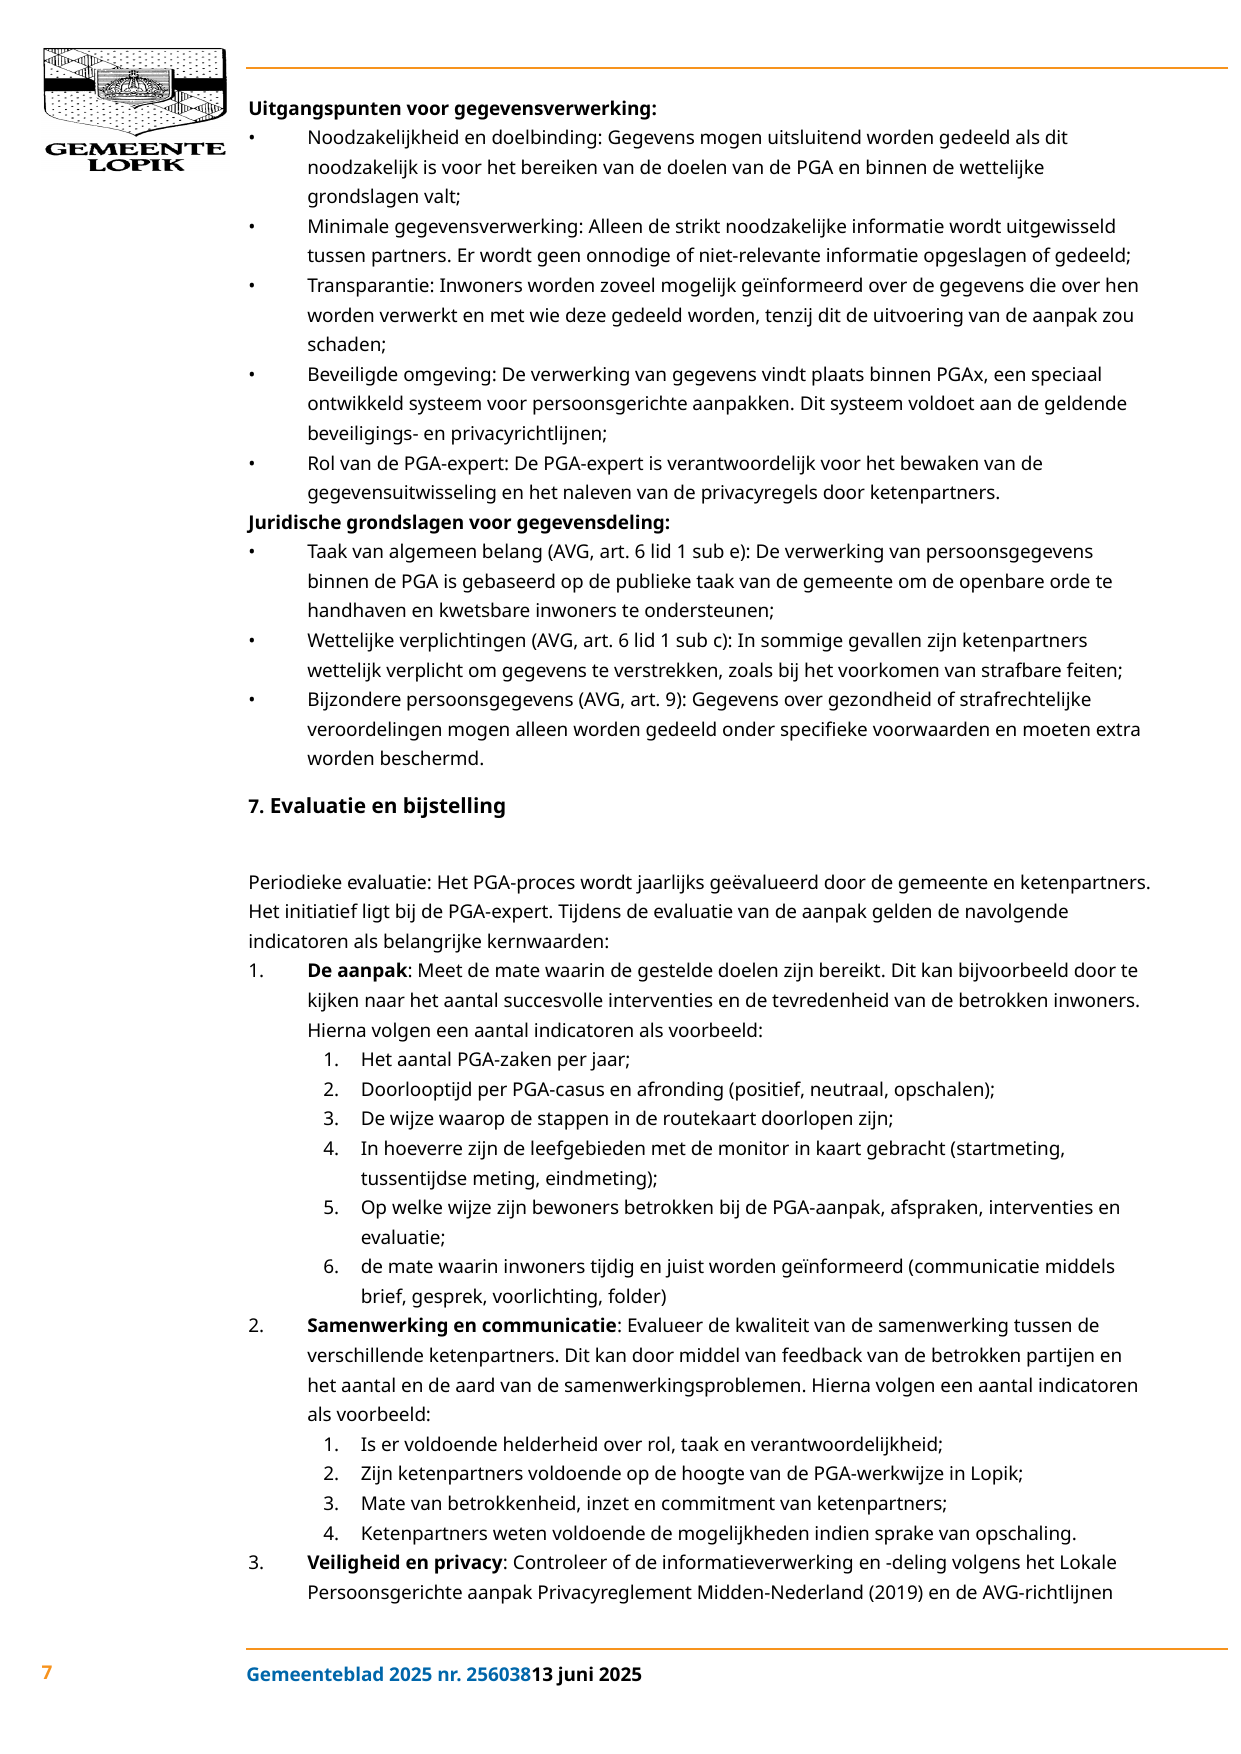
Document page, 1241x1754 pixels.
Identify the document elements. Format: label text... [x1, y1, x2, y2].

list Veiligheid en privacy: Controleer of de informatieverwerking en -deling volgens het Lokale Persoonsgerichte aanpak Privacyreglement Midden-Nederland (2019) en de AVG-richtlijnen [248, 1549, 1152, 1605]
list Beveiligde omgeving: De verwerking van gegevens vindt plaats binnen PGAx, een speciaal ontwikkeld systeem voor persoonsgerichte aanpakken. Dit systeem voldoet aan de geldende beveiligings- en privacyrichtlijnen; [248, 361, 1152, 446]
text Uitgangspunten voor gegevensverwerking: [248, 95, 1152, 121]
list Bijzondere persoonsgegevens (AVG, art. 9): Gegevens over gezondheid of strafrechtelijke veroordelingen mogen alleen worden gedeeld onder specifieke voorwaarden en moeten extra worden beschermd. [248, 686, 1152, 771]
list Doorlooptijd per PGA-casus en afronding (positief, neutraal, opschalen); [323, 1076, 1152, 1102]
list Is er voldoende helderheid over rol, taak en verantwoordelijkheid; [323, 1431, 1152, 1457]
list De aanpak: Meet de mate waarin de gestelde doelen zijn bereikt. Dit kan bijvoorbeeld door te kijken naar het aantal succesvolle interventies en de tevredenheid van de betrokken inwoners. Hierna volgen een aantal indicatoren als voorbeeld: [248, 958, 1152, 1043]
list Taak van algemeen belang (AVG, art. 6 lid 1 sub e): De verwerking van persoonsgegevens binnen de PGA is gebaseerd op de publieke taak van de gemeente om de openbare orde te handhaven en kwetsbare inwoners te ondersteunen; [248, 538, 1152, 623]
list Wettelijke verplichtingen (AVG, art. 6 lid 1 sub c): In sommige gevallen zijn ketenpartners wettelijk verplicht om gegevens te verstrekken, zoals bij het voorkomen van strafbare feiten; [248, 627, 1152, 683]
picture [41, 47, 231, 172]
list Mate van betrokkenheid, inzet en commitment van ketenpartners; [323, 1490, 1152, 1516]
text Juridische grondslagen voor gegevensdeling: [248, 509, 1152, 535]
text Periodieke evaluatie: Het PGA-proces wordt jaarlijks geëvalueerd door de gemeente en ketenpartners. Het initiatief ligt bij de PGA-expert. Tijdens de evaluatie van de aanpak gelden de navolgende indicatoren als belangrijke kernwaarden: [248, 869, 1152, 954]
list In hoeverre zijn de leefgebieden met de monitor in kaart gebracht (startmeting, tussentijdse meting, eindmeting); [323, 1135, 1152, 1191]
text 7. Evaluatie en bijstelling [248, 791, 1152, 820]
list de mate waarin inwoners tijdig en juist worden geïnformeerd (communicatie middels brief, gesprek, voorlichting, folder) [323, 1253, 1152, 1309]
list Noodzakelijkheid en doelbinding: Gegevens mogen uitsluitend worden gedeeld als dit noodzakelijk is voor het bereiken van de doelen van de PGA en binnen de wettelijke grondslagen valt; [248, 124, 1152, 209]
list Ketenpartners weten voldoende de mogelijkheden indien sprake van opschaling. [323, 1520, 1152, 1546]
list Samenwerking en communicatie: Evalueer de kwaliteit van de samenwerking tussen de verschillende ketenpartners. Dit kan door middel van feedback van de betrokken partijen en het aantal en de aard van de samenwerkingsproblemen. Hierna volgen een aantal indicatoren als voorbeeld: [248, 1313, 1152, 1427]
list Minimale gegevensverwerking: Alleen de strikt noodzakelijke informatie wordt uitgewisseld tussen partners. Er wordt geen onnodige of niet-relevante informatie opgeslagen of gedeeld; [248, 213, 1152, 268]
list De wijze waarop de stappen in de routekaart doorlopen zijn; [323, 1106, 1152, 1131]
list Op welke wijze zijn bewoners betrokken bij de PGA-aanpak, afspraken, interventies en evaluatie; [323, 1194, 1152, 1250]
list Transparantie: Inwoners worden zoveel mogelijk geïnformeerd over de gegevens die over hen worden verwerkt en met wie deze gedeeld worden, tenzij dit de uitvoering van de aanpak zou schaden; [248, 272, 1152, 357]
list Rol van de PGA-expert: De PGA-expert is verantwoordelijk voor het bewaken van de gegevensuitwisseling en het naleven van de privacyregels door ketenpartners. [248, 450, 1152, 505]
list Zijn ketenpartners voldoende op de hoogte van de PGA-werkwijze in Lopik; [323, 1461, 1152, 1486]
list Het aantal PGA-zaken per jaar; [323, 1046, 1152, 1072]
